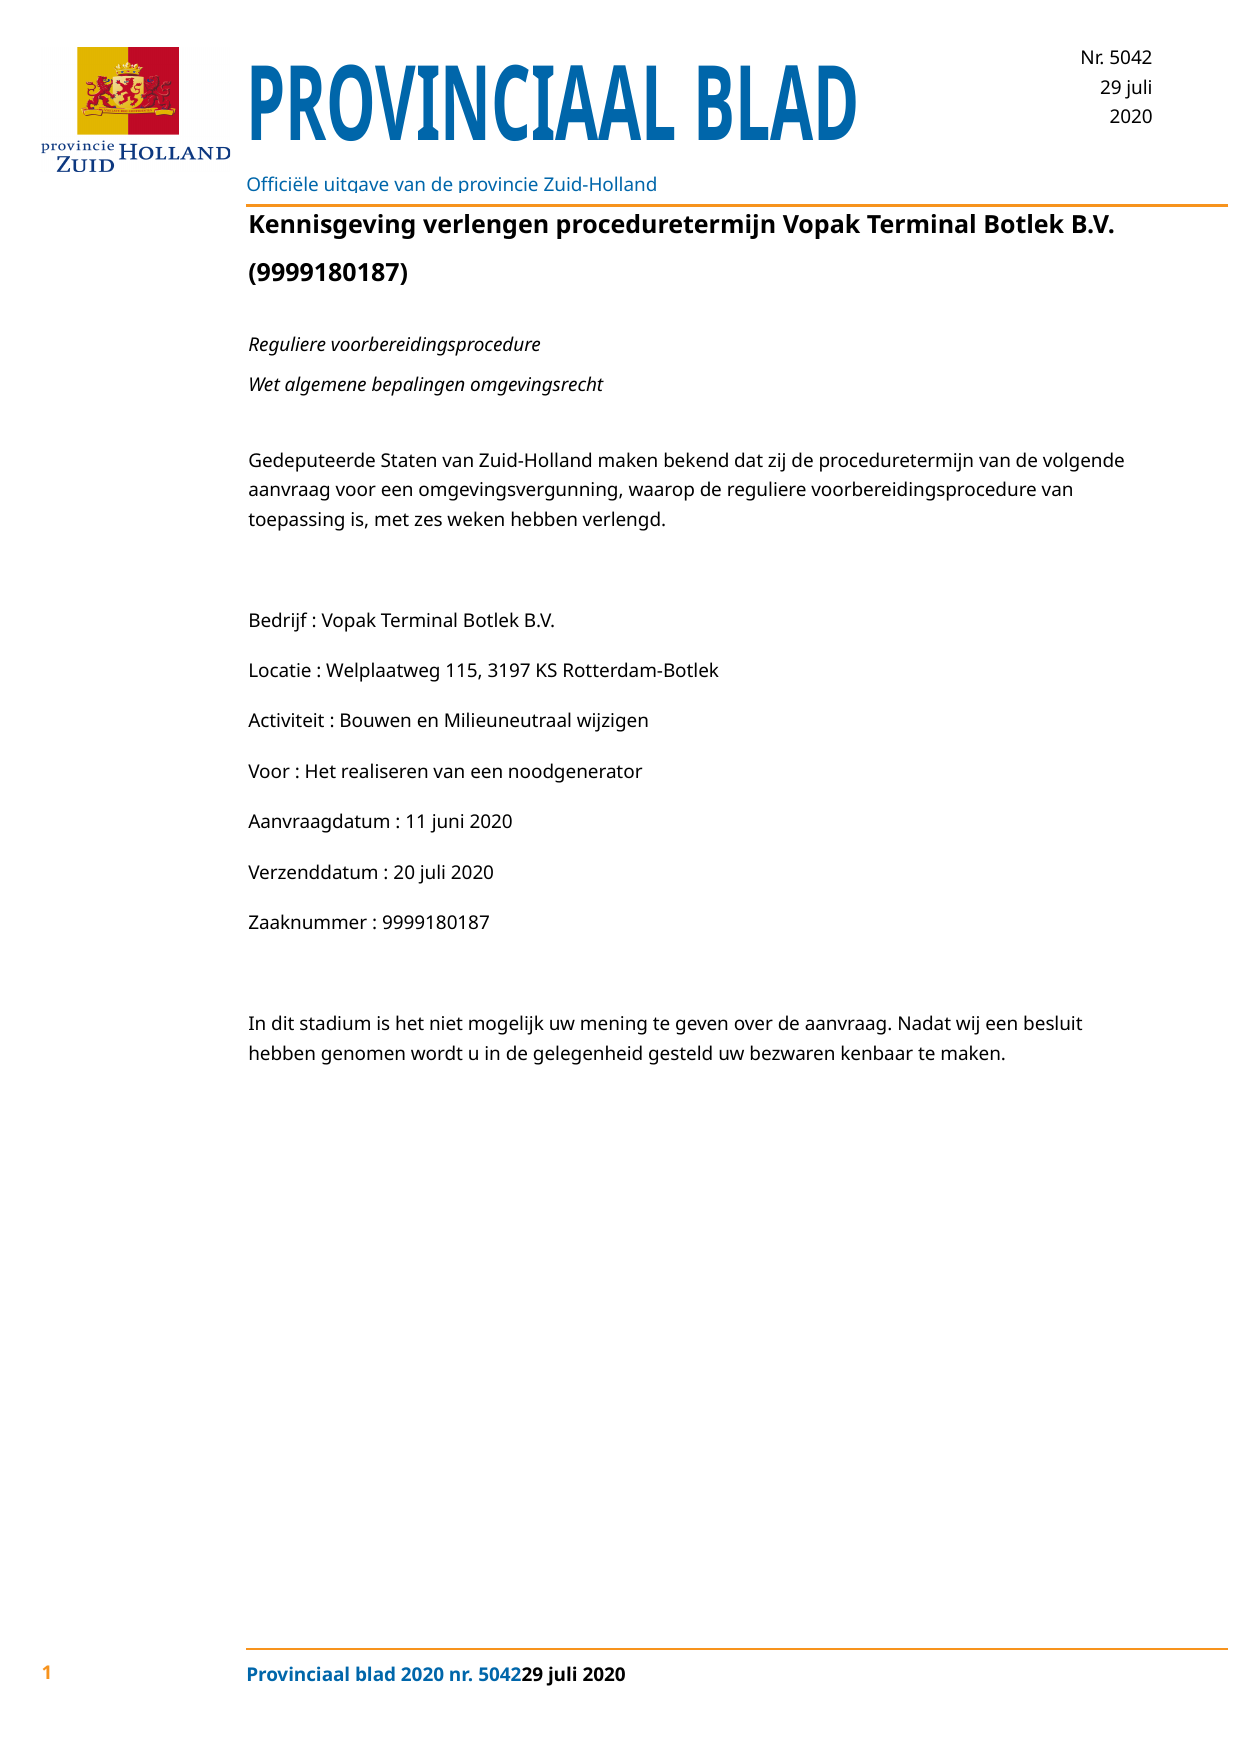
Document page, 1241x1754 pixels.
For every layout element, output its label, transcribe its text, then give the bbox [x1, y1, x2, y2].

text Kennisgeving verlengen proceduretermijn Vopak Terminal Botlek B.V. (9999180187) [248, 207, 1152, 288]
text Wet algemene bepalingen omgevingsrecht [248, 371, 1152, 396]
text Voor : Het realiseren van een noodgenerator [248, 758, 1152, 784]
text Bedrijf : Vopak Terminal Botlek B.V. [248, 607, 1152, 633]
text Reguliere voorbereidingsprocedure [248, 331, 1152, 357]
text Zaaknummer : 9999180187 [248, 909, 1152, 935]
text Gedeputeerde Staten van Zuid-Holland maken bekend dat zij de proceduretermijn van de volgende aanvraag voor een omgevingsvergunning, waarop de reguliere voorbereidingsprocedure van toepassing is, met zes weken hebben verlengd. [248, 447, 1152, 532]
text Aanvraagdatum : 11 juni 2020 [248, 808, 1152, 834]
text Verzenddatum : 20 juli 2020 [248, 859, 1152, 885]
text Activiteit : Bouwen en Milieuneutraal wijzigen [248, 708, 1152, 733]
picture [41, 47, 231, 172]
text In dit stadium is het niet mogelijk uw mening te geven over de aanvraag. Nadat wij een besluit hebben genomen wordt u in de gelegenheid gesteld uw bezwaren kenbaar te maken. [248, 1010, 1152, 1066]
text Locatie : Welplaatweg 115, 3197 KS Rotterdam-Botlek [248, 657, 1152, 683]
